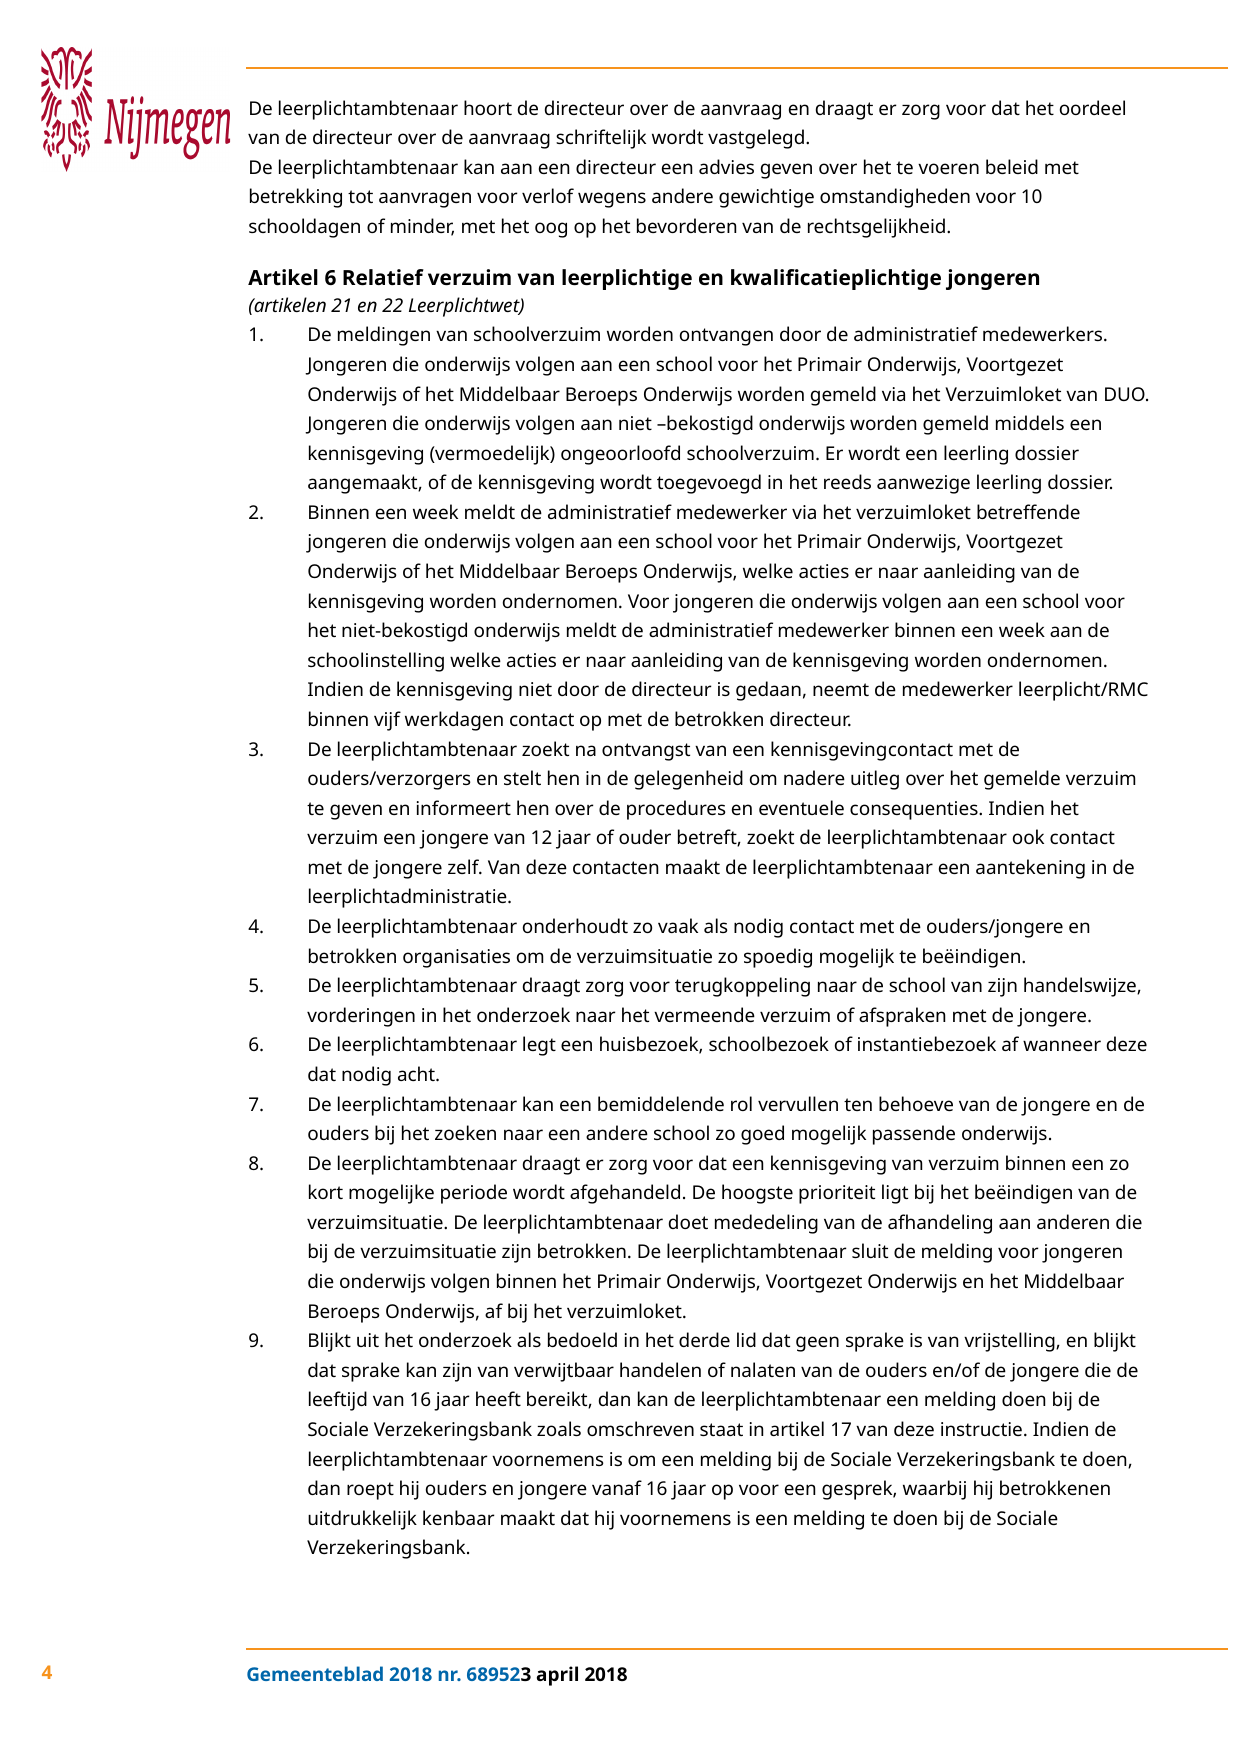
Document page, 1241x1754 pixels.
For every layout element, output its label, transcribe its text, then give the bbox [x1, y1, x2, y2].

list De leerplichtambtenaar draagt er zorg voor dat een kennisgeving van verzuim binnen een zo kort mogelijke periode wordt afgehandeld. De hoogste prioriteit ligt bij het beëindigen van de verzuimsituatie. De leerplichtambtenaar doet mededeling van de afhandeling aan anderen die bij de verzuimsituatie zijn betrokken. De leerplichtambtenaar sluit de melding voor jongeren die onderwijs volgen binnen het Primair Onderwijs, Voortgezet Onderwijs en het Middelbaar Beroeps Onderwijs, af bij het verzuimloket. [248, 1150, 1152, 1323]
list De meldingen van schoolverzuim worden ontvangen door de administratief medewerkers. Jongeren die onderwijs volgen aan een school voor het Primair Onderwijs, Voortgezet Onderwijs of het Middelbaar Beroeps Onderwijs worden gemeld via het Verzuimloket van DUO. Jongeren die onderwijs volgen aan niet –bekostigd onderwijs worden gemeld middels een kennisgeving (vermoedelijk) ongeoorloofd schoolverzuim. Er wordt een leerling dossier aangemaakt, of de kennisgeving wordt toegevoegd in het reeds aanwezige leerling dossier. [248, 322, 1152, 495]
text De leerplichtambtenaar hoort de directeur over de aanvraag en draagt er zorg voor dat het oordeel van de directeur over de aanvraag schriftelijk wordt vastgelegd. [248, 95, 1152, 150]
list Binnen een week meldt de administratief medewerker via het verzuimloket betreffende jongeren die onderwijs volgen aan een school voor het Primair Onderwijs, Voortgezet Onderwijs of het Middelbaar Beroeps Onderwijs, welke acties er naar aanleiding van de kennisgeving worden ondernomen. Voor jongeren die onderwijs volgen aan een school voor het niet-bekostigd onderwijs meldt de administratief medewerker binnen een week aan de schoolinstelling welke acties er naar aanleiding van de kennisgeving worden ondernomen. Indien de kennisgeving niet door de directeur is gedaan, neemt de medewerker leerplicht/RMC binnen vijf werkdagen contact op met de betrokken directeur. [248, 499, 1152, 732]
text Artikel 6 Relatief verzuim van leerplichtige en kwalificatieplichtige jongeren [248, 263, 1152, 292]
text De leerplichtambtenaar kan aan een directeur een advies geven over het te voeren beleid met betrekking tot aanvragen voor verlof wegens andere gewichtige omstandigheden voor 10 schooldagen of minder, met het oog op het bevorderen van de rechtsgelijkheid. [248, 154, 1152, 239]
list Blijkt uit het onderzoek als bedoeld in het derde lid dat geen sprake is van vrijstelling, en blijkt dat sprake kan zijn van verwijtbaar handelen of nalaten van de ouders en/of de jongere die de leeftijd van 16 jaar heeft bereikt, dan kan de leerplichtambtenaar een melding doen bij de Sociale Verzekeringsbank zoals omschreven staat in artikel 17 van deze instructie. Indien de leerplichtambtenaar voornemens is om een melding bij de Sociale Verzekeringsbank te doen, dan roept hij ouders en jongere vanaf 16 jaar op voor een gesprek, waarbij hij betrokkenen uitdrukkelijk kenbaar maakt dat hij voornemens is een melding te doen bij de Sociale Verzekeringsbank. [248, 1327, 1152, 1560]
list De leerplichtambtenaar kan een bemiddelende rol vervullen ten behoeve van de jongere en de ouders bij het zoeken naar een andere school zo goed mogelijk passende onderwijs. [248, 1091, 1152, 1146]
text (artikelen 21 en 22 Leerplichtwet) [248, 292, 1152, 318]
list De leerplichtambtenaar draagt zorg voor terugkoppeling naar de school van zijn handelswijze, vorderingen in het onderzoek naar het vermeende verzuim of afspraken met de jongere. [248, 972, 1152, 1028]
list De leerplichtambtenaar legt een huisbezoek, schoolbezoek of instantiebezoek af wanneer deze dat nodig acht. [248, 1032, 1152, 1087]
list De leerplichtambtenaar zoekt na ontvangst van een kennisgevingcontact met de ouders/verzorgers en stelt hen in de gelegenheid om nadere uitleg over het gemelde verzuim te geven en informeert hen over de procedures en eventuele consequenties. Indien het verzuim een jongere van 12 jaar of ouder betreft, zoekt de leerplichtambtenaar ook contact met de jongere zelf. Van deze contacten maakt de leerplichtambtenaar een aantekening in de leerplichtadministratie. [248, 736, 1152, 909]
list De leerplichtambtenaar onderhoudt zo vaak als nodig contact met de ouders/jongere en betrokken organisaties om de verzuimsituatie zo spoedig mogelijk te beëindigen. [248, 913, 1152, 968]
picture [41, 47, 231, 172]
